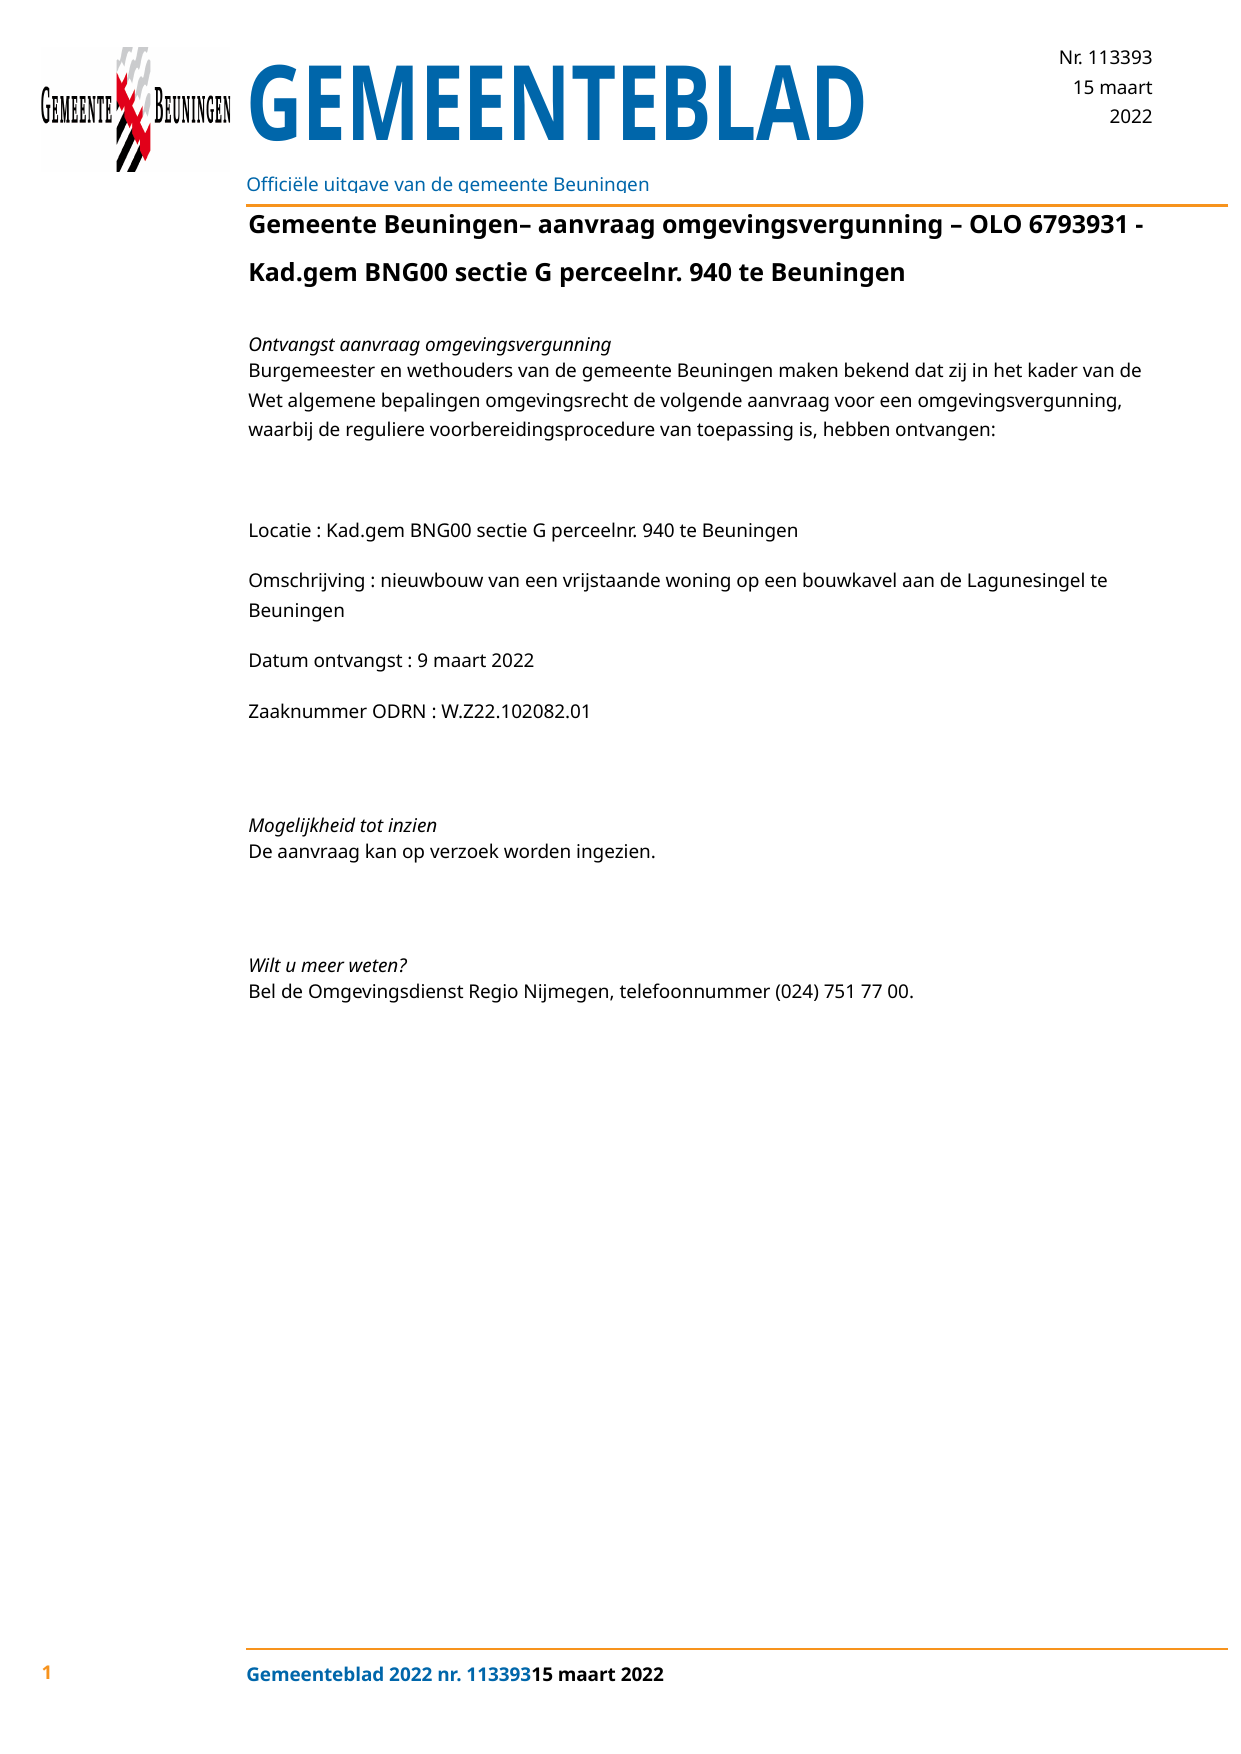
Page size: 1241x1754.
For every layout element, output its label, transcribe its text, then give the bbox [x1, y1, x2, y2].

text De aanvraag kan op verzoek worden ingezien. [248, 838, 1152, 864]
text Omschrijving : nieuwbouw van een vrijstaande woning op een bouwkavel aan de Lagunesingel te Beuningen [248, 568, 1152, 623]
text Burgemeester en wethouders van de gemeente Beuningen maken bekend dat zij in het kader van de Wet algemene bepalingen omgevingsrecht de volgende aanvraag voor een omgevingsvergunning, waarbij de reguliere voorbereidingsprocedure van toepassing is, hebben ontvangen: [248, 357, 1152, 442]
text Mogelijkheid tot inzien [248, 812, 1152, 838]
text Gemeente Beuningen– aanvraag omgevingsvergunning – OLO 6793931 - Kad.gem BNG00 sectie G perceelnr. 940 te Beuningen [248, 207, 1152, 288]
text Zaaknummer ODRN : W.Z22.102082.01 [248, 698, 1152, 724]
text Bel de Omgevingsdienst Regio Nijmegen, telefoonnummer (024) 751 77 00. [248, 978, 1152, 1004]
text Ontvangst aanvraag omgevingsvergunning [248, 331, 1152, 357]
text Locatie : Kad.gem BNG00 sectie G perceelnr. 940 te Beuningen [248, 517, 1152, 543]
picture [41, 47, 231, 172]
text Datum ontvangst : 9 maart 2022 [248, 648, 1152, 673]
text Wilt u meer weten? [248, 952, 1152, 978]
